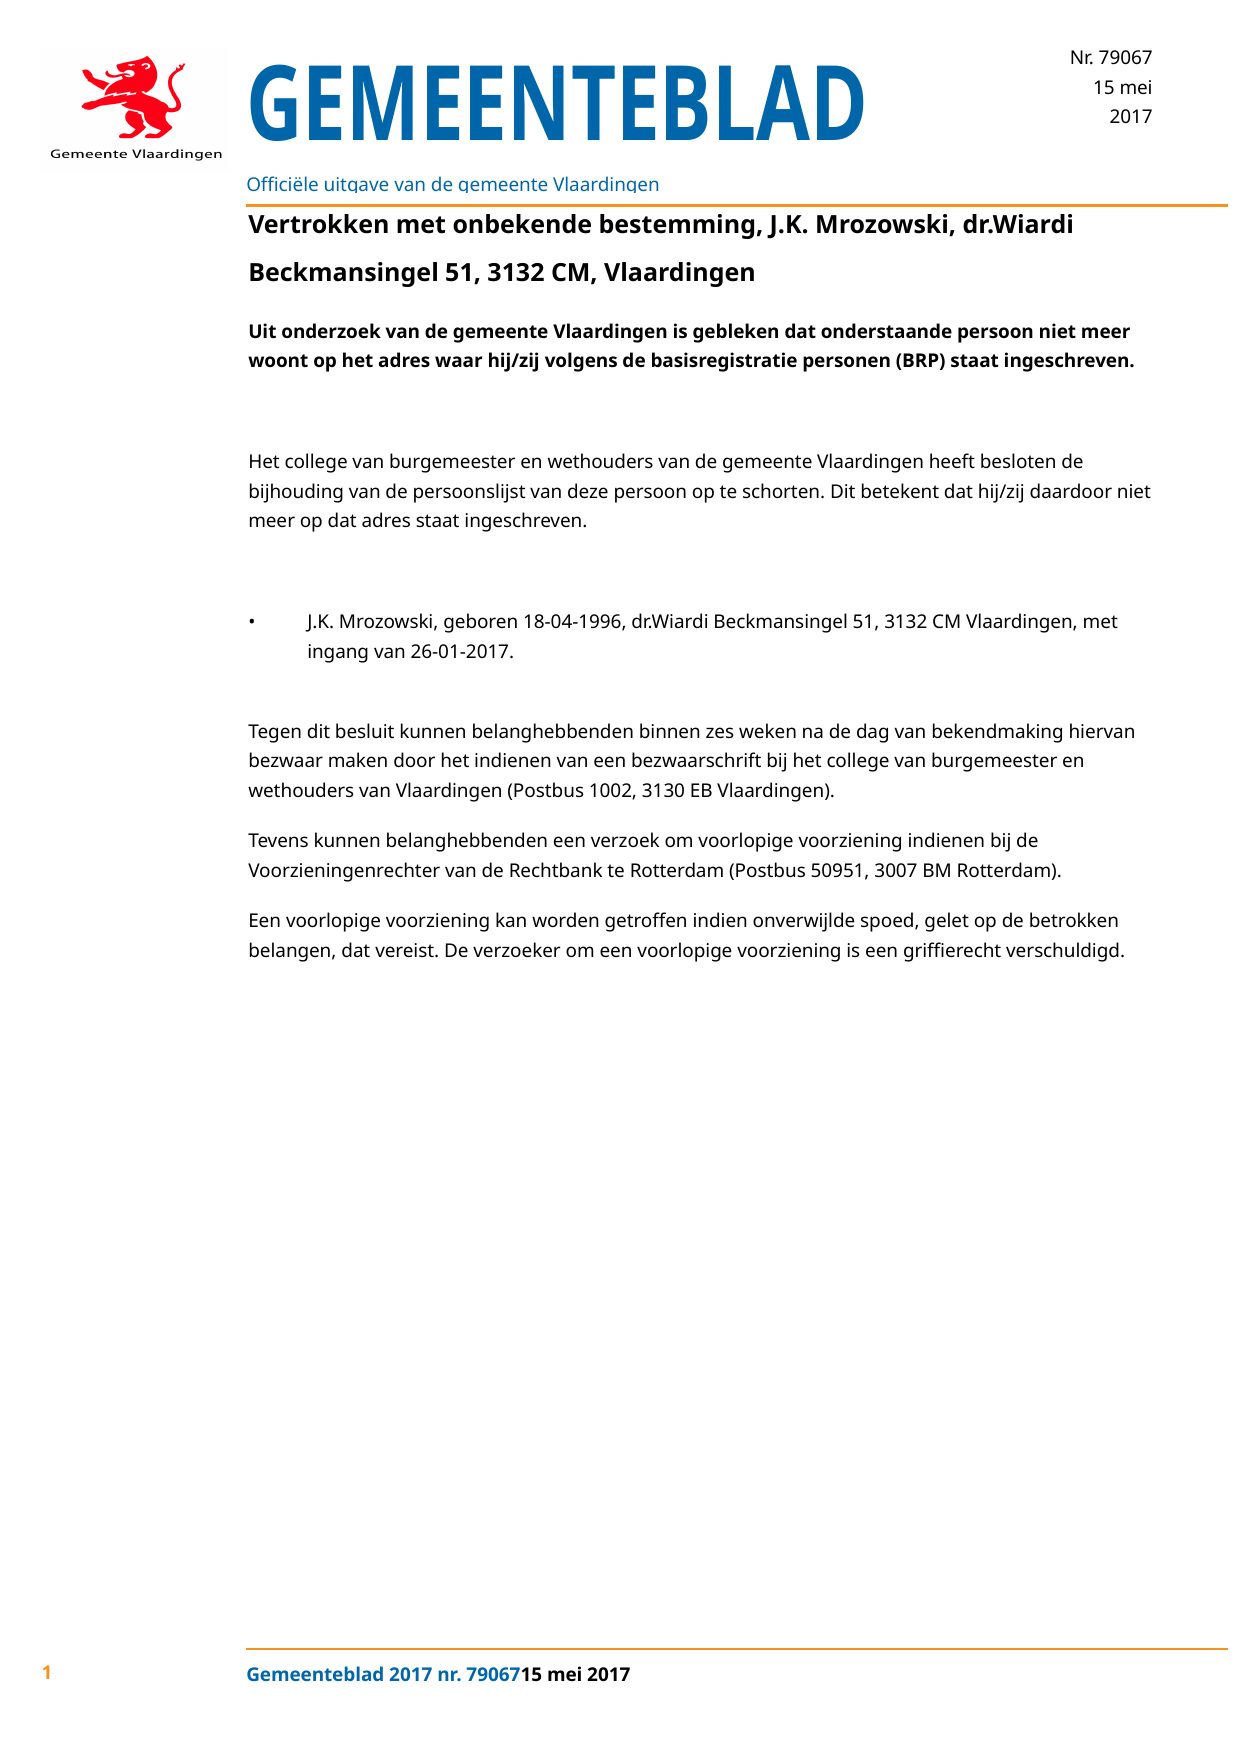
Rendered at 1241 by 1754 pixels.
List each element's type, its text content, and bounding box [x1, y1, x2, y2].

text Tegen dit besluit kunnen belanghebbenden binnen zes weken na de dag van bekendmaking hiervan bezwaar maken door het indienen van een bezwaarschrift bij het college van burgemeester en wethouders van Vlaardingen (Postbus 1002, 3130 EB Vlaardingen). [248, 718, 1152, 803]
text Een voorlopige voorziening kan worden getroffen indien onverwijlde spoed, gelet op de betrokken belangen, dat vereist. De verzoeker om een voorlopige voorziening is een griffierecht verschuldigd. [248, 907, 1152, 963]
text Vertrokken met onbekende bestemming, J.K. Mrozowski, dr.Wiardi Beckmansingel 51, 3132 CM, Vlaardingen [248, 207, 1152, 288]
text Tevens kunnen belanghebbenden een verzoek om voorlopige voorziening indienen bij de Voorzieningenrechter van de Rechtbank te Rotterdam (Postbus 50951, 3007 BM Rotterdam). [248, 827, 1152, 883]
picture [41, 47, 231, 172]
list J.K. Mrozowski, geboren 18-04-1996, dr.Wiardi Beckmansingel 51, 3132 CM Vlaardingen, met ingang van 26-01-2017. [248, 608, 1152, 664]
text Het college van burgemeester en wethouders van de gemeente Vlaardingen heeft besloten de bijhouding van de persoonslijst van deze persoon op te schorten. Dit betekent dat hij/zij daardoor niet meer op dat adres staat ingeschreven. [248, 448, 1152, 533]
text Uit onderzoek van de gemeente Vlaardingen is gebleken dat onderstaande persoon niet meer woont op het adres waar hij/zij volgens de basisregistratie personen (BRP) staat ingeschreven. [248, 318, 1152, 373]
